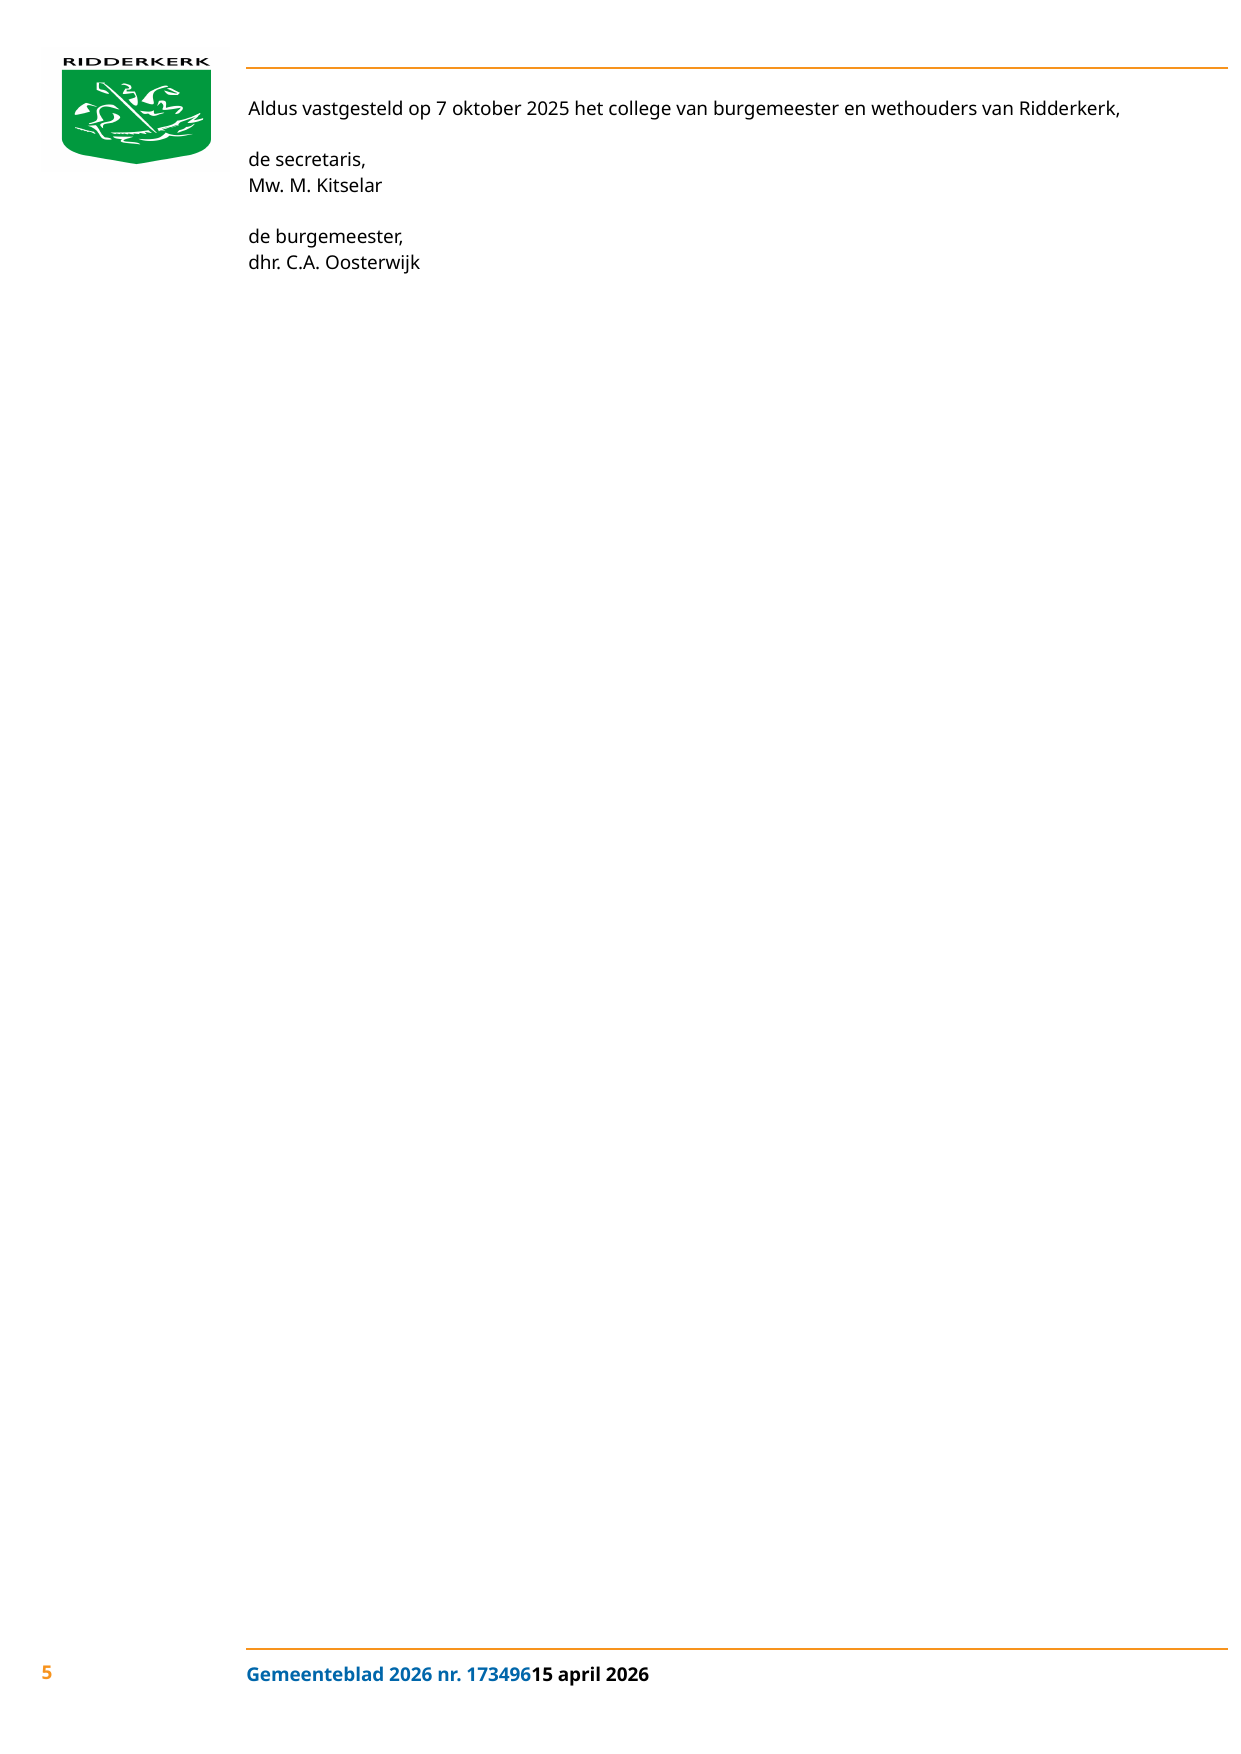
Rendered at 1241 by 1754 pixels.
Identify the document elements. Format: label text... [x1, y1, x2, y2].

text Aldus vastgesteld op 7 oktober 2025 het college van burgemeester en wethouders van Ridderkerk, [248, 95, 1152, 121]
text de burgemeester, [248, 223, 1152, 249]
text Mw. M. Kitselar [248, 172, 1152, 198]
text de secretaris, [248, 146, 1152, 172]
picture [41, 47, 231, 172]
text dhr. C.A. Oosterwijk [248, 249, 1152, 275]
